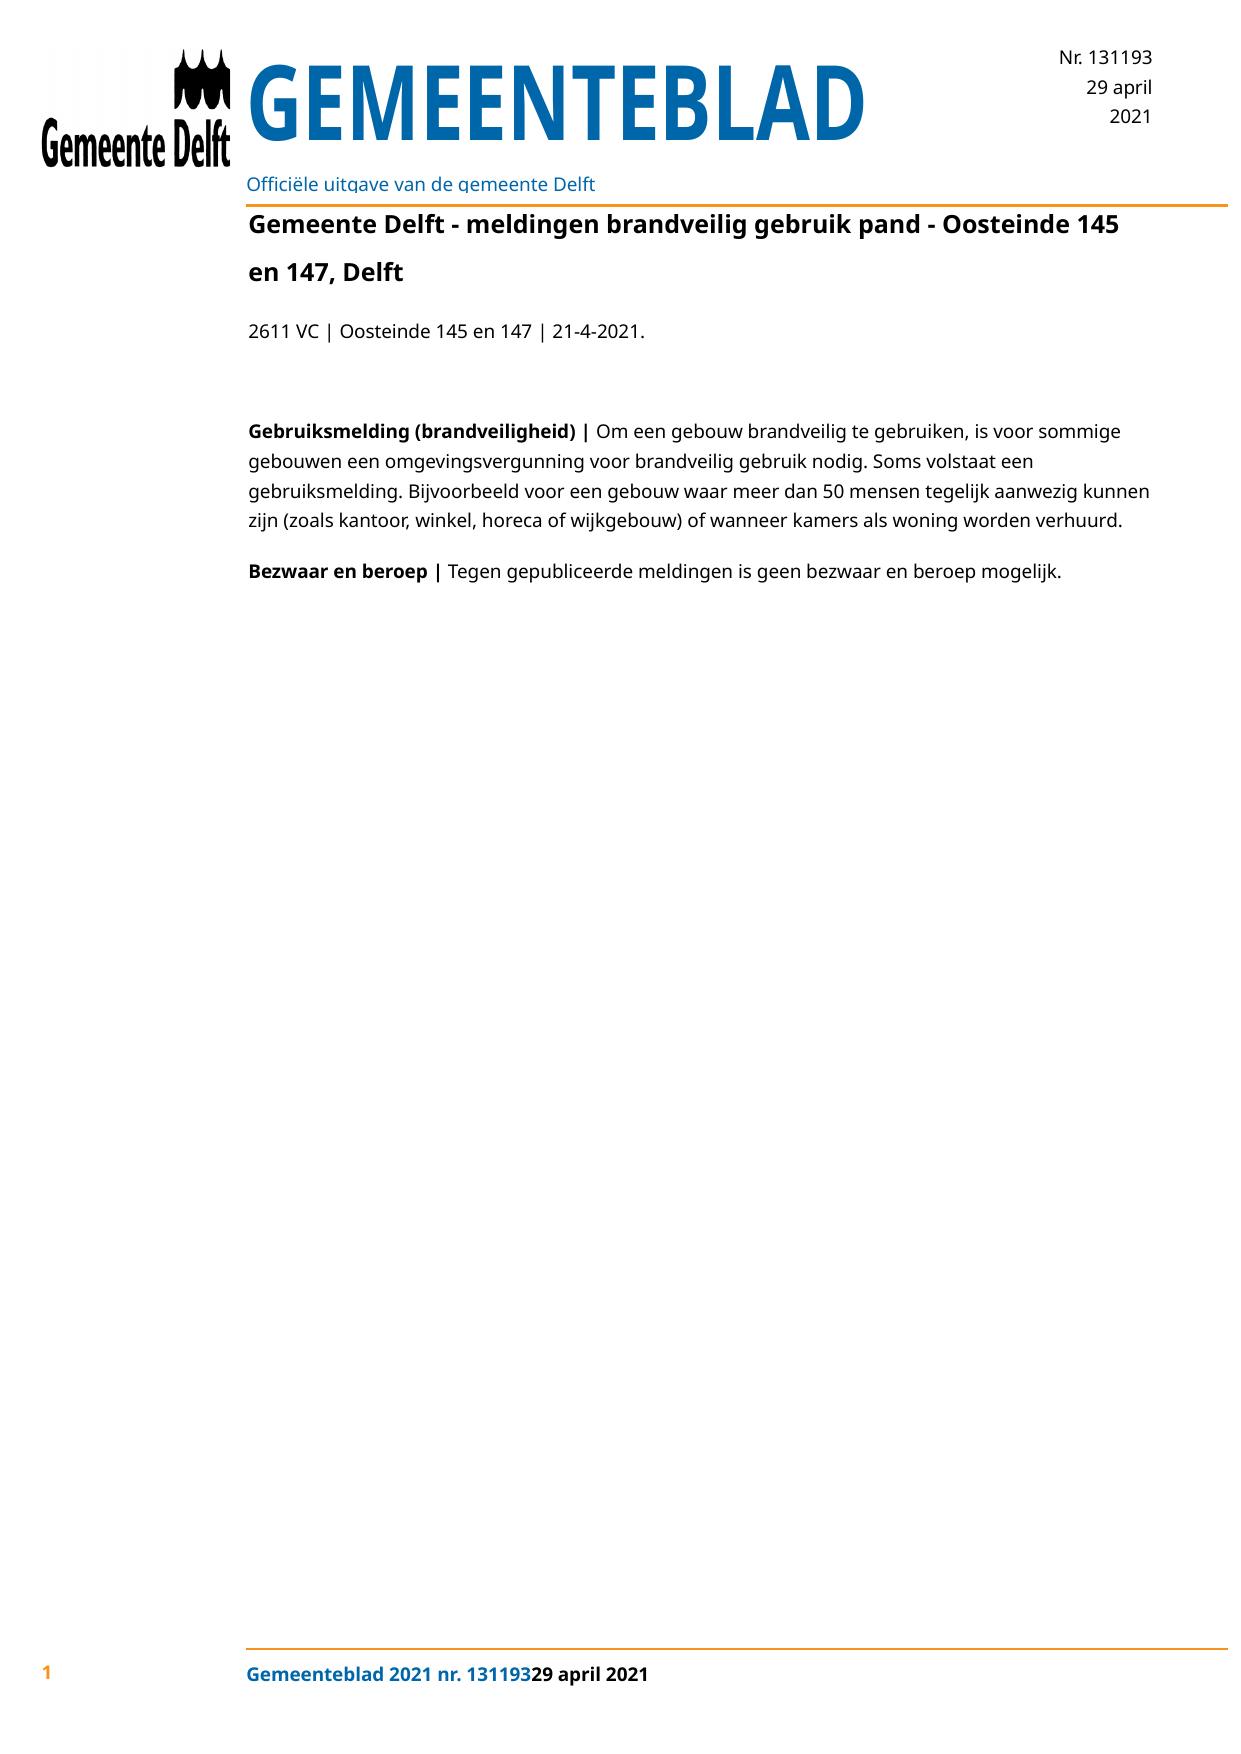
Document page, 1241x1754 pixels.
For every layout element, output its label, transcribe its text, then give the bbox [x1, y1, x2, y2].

text Gemeente Delft - meldingen brandveilig gebruik pand - Oosteinde 145 en 147, Delft [248, 207, 1152, 288]
text Bezwaar en beroep | Tegen gepubliceerde meldingen is geen bezwaar en beroep mogelijk. [248, 558, 1152, 584]
text Gebruiksmelding (brandveiligheid) | Om een gebouw brandveilig te gebruiken, is voor sommige gebouwen een omgevingsvergunning voor brandveilig gebruik nodig. Soms volstaat een gebruiksmelding. Bijvoorbeeld voor een gebouw waar meer dan 50 mensen tegelijk aanwezig kunnen zijn (zoals kantoor, winkel, horeca of wijkgebouw) of wanneer kamers als woning worden verhuurd. [248, 419, 1152, 533]
picture [41, 47, 231, 172]
text 2611 VC | Oosteinde 145 en 147 | 21-4-2021. [248, 318, 1152, 344]
